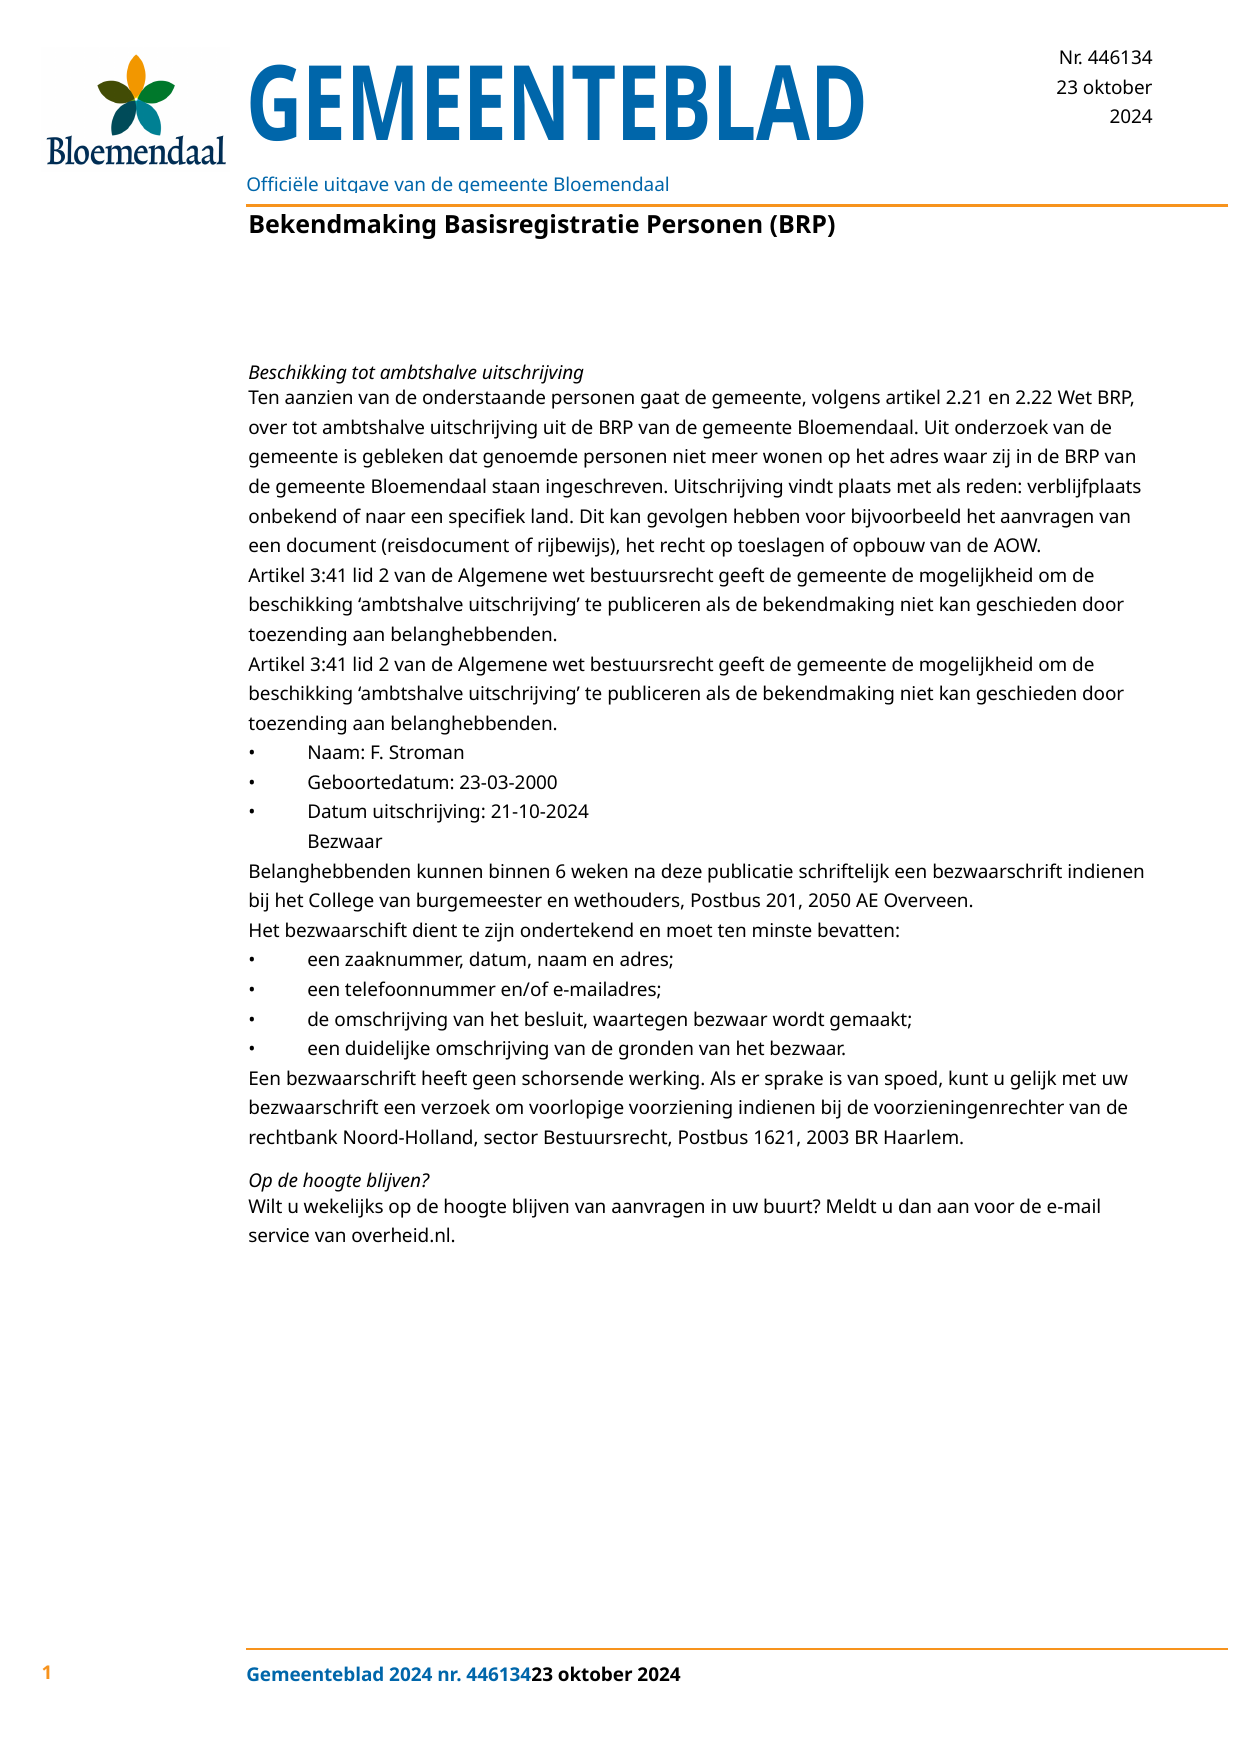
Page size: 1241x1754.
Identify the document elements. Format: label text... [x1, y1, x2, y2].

list een telefoonnummer en/of e-mailadres; [248, 976, 1152, 1002]
list de omschrijving van het besluit, waartegen bezwaar wordt gemaakt; [248, 1006, 1152, 1032]
list Bezwaar [248, 828, 1152, 854]
text Het bezwaarschift dient te zijn ondertekend en moet ten minste bevatten: [248, 917, 1152, 943]
text Bekendmaking Basisregistratie Personen (BRP) [248, 207, 1152, 241]
text Beschikking tot ambtshalve uitschrijving [248, 359, 1152, 384]
list een duidelijke omschrijving van de gronden van het bezwaar. [248, 1035, 1152, 1061]
list Geboortedatum: 23-03-2000 [248, 769, 1152, 795]
list Naam: F. Stroman [248, 739, 1152, 765]
list een zaaknummer, datum, naam en adres; [248, 947, 1152, 972]
text Ten aanzien van de onderstaande personen gaat de gemeente, volgens artikel 2.21 en 2.22 Wet BRP, over tot ambtshalve uitschrijving uit de BRP van de gemeente Bloemendaal. Uit onderzoek van de gemeente is gebleken dat genoemde personen niet meer wonen op het adres waar zij in de BRP van de gemeente Bloemendaal staan ingeschreven. Uitschrijving vindt plaats met als reden: verblijfplaats onbekend of naar een specifiek land. Dit kan gevolgen hebben voor bijvoorbeeld het aanvragen van een document (reisdocument of rijbewijs), het recht op toeslagen of opbouw van de AOW. [248, 384, 1152, 558]
text Artikel 3:41 lid 2 van de Algemene wet bestuursrecht geeft de gemeente de mogelijkheid om de beschikking ‘ambtshalve uitschrijving’ te publiceren als de bekendmaking niet kan geschieden door toezending aan belanghebbenden. [248, 651, 1152, 736]
text Artikel 3:41 lid 2 van de Algemene wet bestuursrecht geeft de gemeente de mogelijkheid om de beschikking ‘ambtshalve uitschrijving’ te publiceren als de bekendmaking niet kan geschieden door toezending aan belanghebbenden. [248, 562, 1152, 647]
picture [41, 47, 231, 172]
text Op de hoogte blijven? [248, 1167, 1152, 1193]
list Datum uitschrijving: 21-10-2024 [248, 799, 1152, 824]
text Belanghebbenden kunnen binnen 6 weken na deze publicatie schriftelijk een bezwaarschrift indienen bij het College van burgemeester en wethouders, Postbus 201, 2050 AE Overveen. [248, 858, 1152, 913]
text Wilt u wekelijks op de hoogte blijven van aanvragen in uw buurt? Meldt u dan aan voor de e-mail service van overheid.nl. [248, 1193, 1152, 1248]
text Een bezwaarschrift heeft geen schorsende werking. Als er sprake is van spoed, kunt u gelijk met uw bezwaarschrift een verzoek om voorlopige voorziening indienen bij de voorzieningenrechter van de rechtbank Noord-Holland, sector Bestuursrecht, Postbus 1621, 2003 BR Haarlem. [248, 1065, 1152, 1150]
